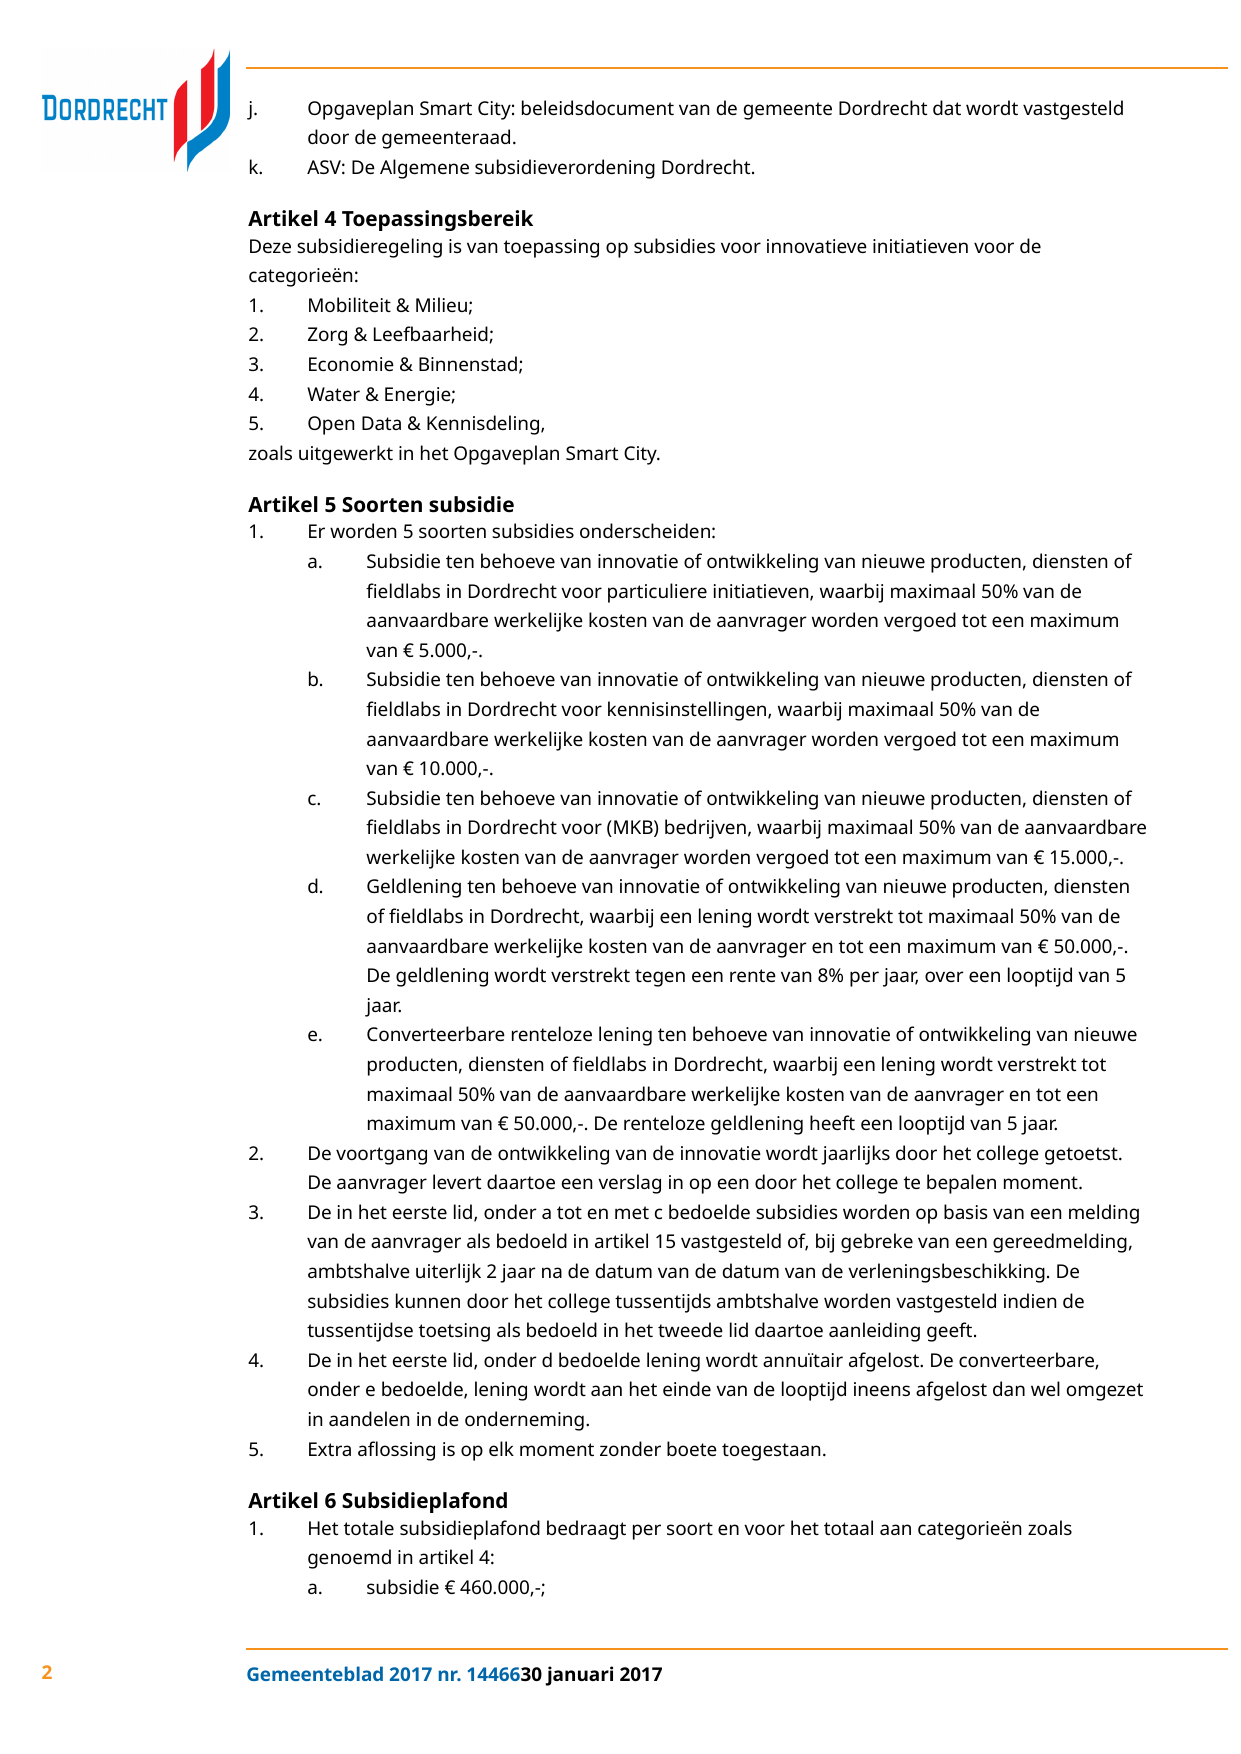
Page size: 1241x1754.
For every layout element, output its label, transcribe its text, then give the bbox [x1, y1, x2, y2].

text zoals uitgewerkt in het Opgaveplan Smart City. [248, 440, 1152, 466]
list Opgaveplan Smart City: beleidsdocument van de gemeente Dordrecht dat wordt vastgesteld door de gemeenteraad. [248, 95, 1152, 150]
list Geldlening ten behoeve van innovatie of ontwikkeling van nieuwe producten, diensten of fieldlabs in Dordrecht, waarbij een lening wordt verstrekt tot maximaal 50% van de aanvaardbare werkelijke kosten van de aanvrager en tot een maximum van € 50.000,-. De geldlening wordt verstrekt tegen een rente van 8% per jaar, over een looptijd van 5 jaar. [307, 874, 1152, 1018]
list Subsidie ten behoeve van innovatie of ontwikkeling van nieuwe producten, diensten of fieldlabs in Dordrecht voor kennisinstellingen, waarbij maximaal 50% van de aanvaardbare werkelijke kosten van de aanvrager worden vergoed tot een maximum van € 10.000,-. [307, 667, 1152, 781]
list Subsidie ten behoeve van innovatie of ontwikkeling van nieuwe producten, diensten of fieldlabs in Dordrecht voor (MKB) bedrijven, waarbij maximaal 50% van de aanvaardbare werkelijke kosten van de aanvrager worden vergoed tot een maximum van € 15.000,-. [307, 785, 1152, 870]
list Mobiliteit & Milieu; [248, 292, 1152, 318]
text Artikel 4 Toepassingsbereik [248, 204, 1152, 233]
list De in het eerste lid, onder a tot en met c bedoelde subsidies worden op basis van een melding van de aanvrager als bedoeld in artikel 15 vastgesteld of, bij gebreke van een gereedmelding, ambtshalve uiterlijk 2 jaar na de datum van de datum van de verleningsbeschikking. De subsidies kunnen door het college tussentijds ambtshalve worden vastgesteld indien de tussentijdse toetsing als bedoeld in het tweede lid daartoe aanleiding geeft. [248, 1199, 1152, 1343]
text Artikel 5 Soorten subsidie [248, 490, 1152, 519]
list subsidie € 460.000,-; [307, 1574, 1152, 1599]
list Er worden 5 soorten subsidies onderscheiden: [248, 519, 1152, 544]
text Deze subsidieregeling is van toepassing op subsidies voor innovatieve initiatieven voor de categorieën: [248, 233, 1152, 288]
picture [41, 47, 231, 172]
list Converteerbare renteloze lening ten behoeve van innovatie of ontwikkeling van nieuwe producten, diensten of fieldlabs in Dordrecht, waarbij een lening wordt verstrekt tot maximaal 50% van de aanvaardbare werkelijke kosten van de aanvrager en tot een maximum van € 50.000,-. De renteloze geldlening heeft een looptijd van 5 jaar. [307, 1022, 1152, 1136]
list ASV: De Algemene subsidieverordening Dordrecht. [248, 154, 1152, 180]
list Subsidie ten behoeve van innovatie of ontwikkeling van nieuwe producten, diensten of fieldlabs in Dordrecht voor particuliere initiatieven, waarbij maximaal 50% van de aanvaardbare werkelijke kosten van de aanvrager worden vergoed tot een maximum van € 5.000,-. [307, 548, 1152, 663]
text Artikel 6 Subsidieplafond [248, 1486, 1152, 1515]
list Economie & Binnenstad; [248, 351, 1152, 377]
list De in het eerste lid, onder d bedoelde lening wordt annuïtair afgelost. De converteerbare, onder e bedoelde, lening wordt aan het einde van de looptijd ineens afgelost dan wel omgezet in aandelen in de onderneming. [248, 1347, 1152, 1432]
list Het totale subsidieplafond bedraagt per soort en voor het totaal aan categorieën zoals genoemd in artikel 4: [248, 1515, 1152, 1570]
list Open Data & Kennisdeling, [248, 410, 1152, 436]
list Zorg & Leefbaarheid; [248, 322, 1152, 347]
list De voortgang van de ontwikkeling van de innovatie wordt jaarlijks door het college getoetst. De aanvrager levert daartoe een verslag in op een door het college te bepalen moment. [248, 1140, 1152, 1195]
list Extra aflossing is op elk moment zonder boete toegestaan. [248, 1436, 1152, 1462]
list Water & Energie; [248, 381, 1152, 406]
